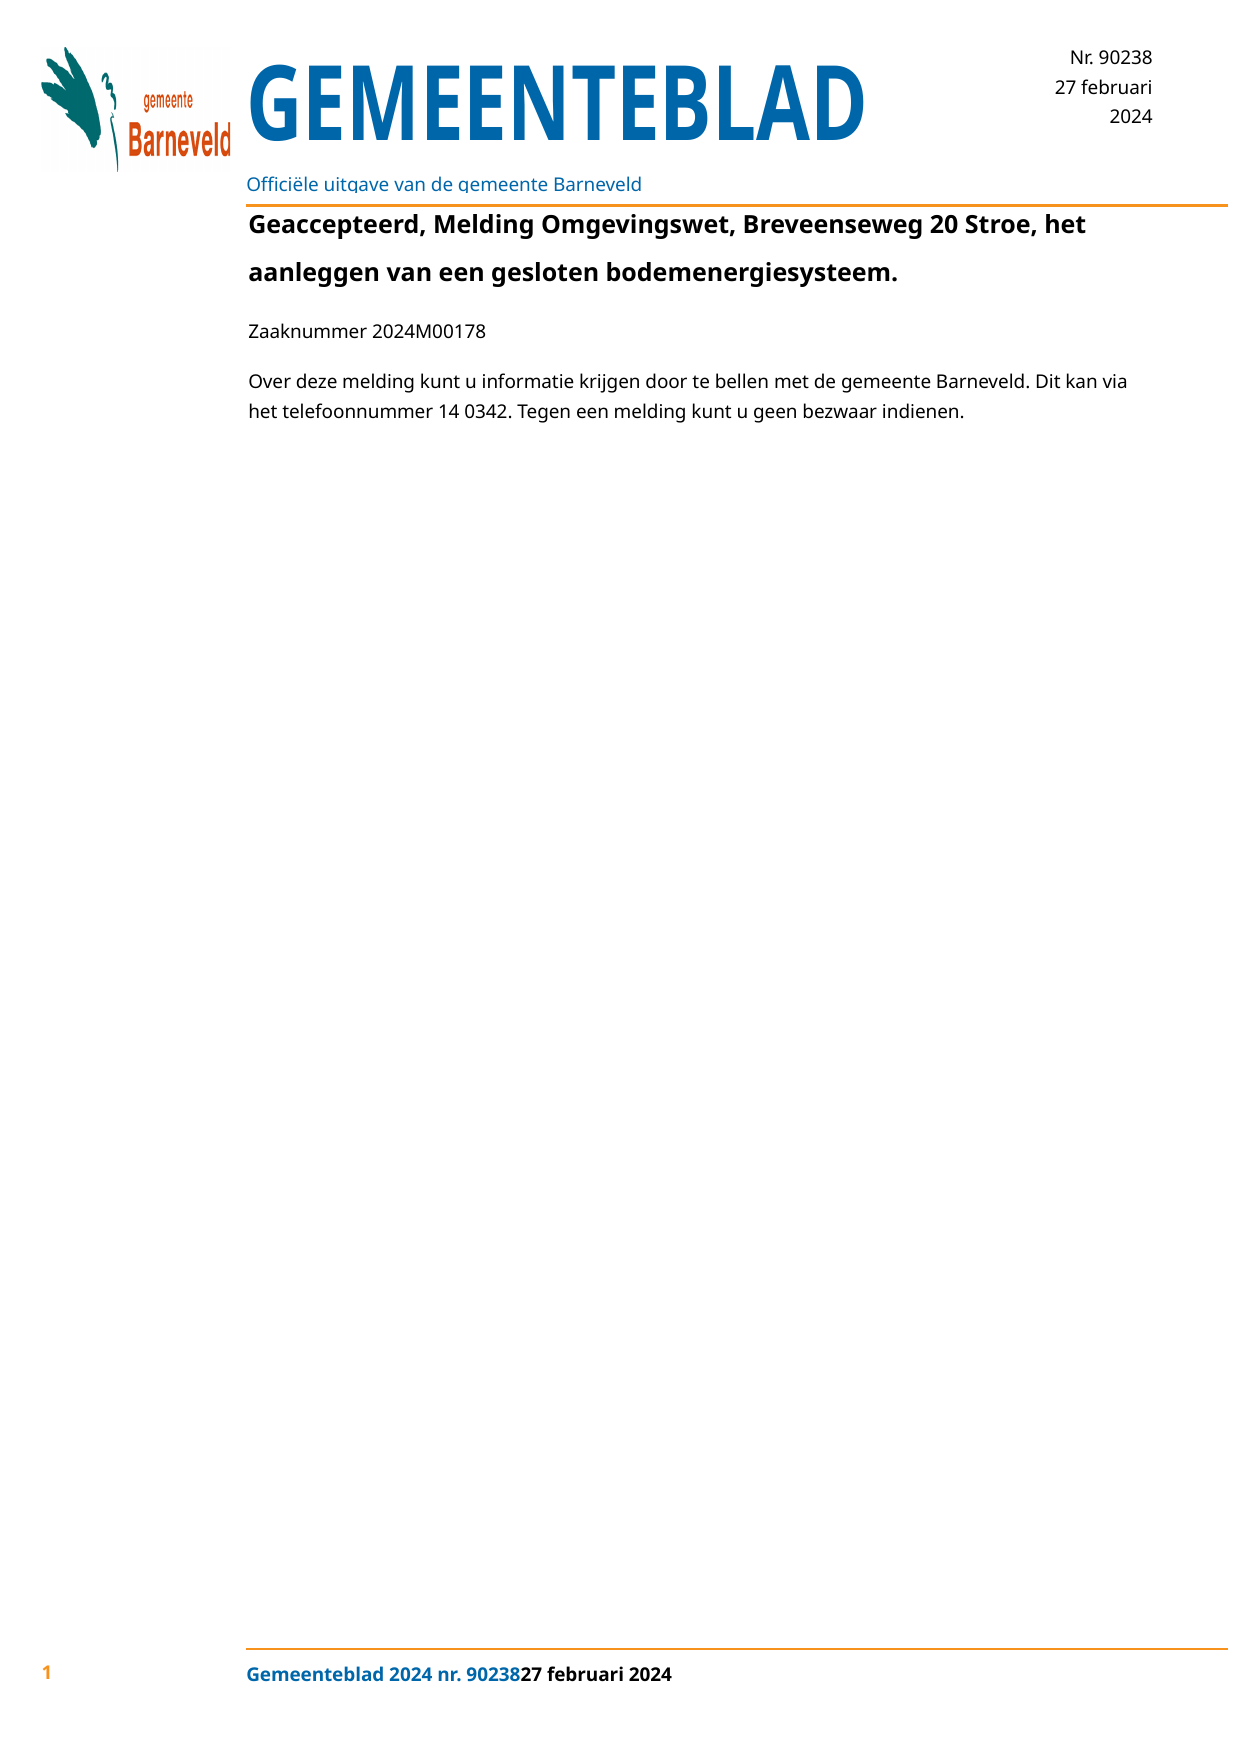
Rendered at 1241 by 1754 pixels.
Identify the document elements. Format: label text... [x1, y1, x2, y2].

text Geaccepteerd, Melding Omgevingswet, Breveenseweg 20 Stroe, het aanleggen van een gesloten bodemenergiesysteem. [248, 207, 1152, 288]
picture [41, 47, 231, 172]
text Zaaknummer 2024M00178 [248, 318, 1152, 344]
text Over deze melding kunt u informatie krijgen door te bellen met de gemeente Barneveld. Dit kan via het telefoonnummer 14 0342. Tegen een melding kunt u geen bezwaar indienen. [248, 368, 1152, 424]
